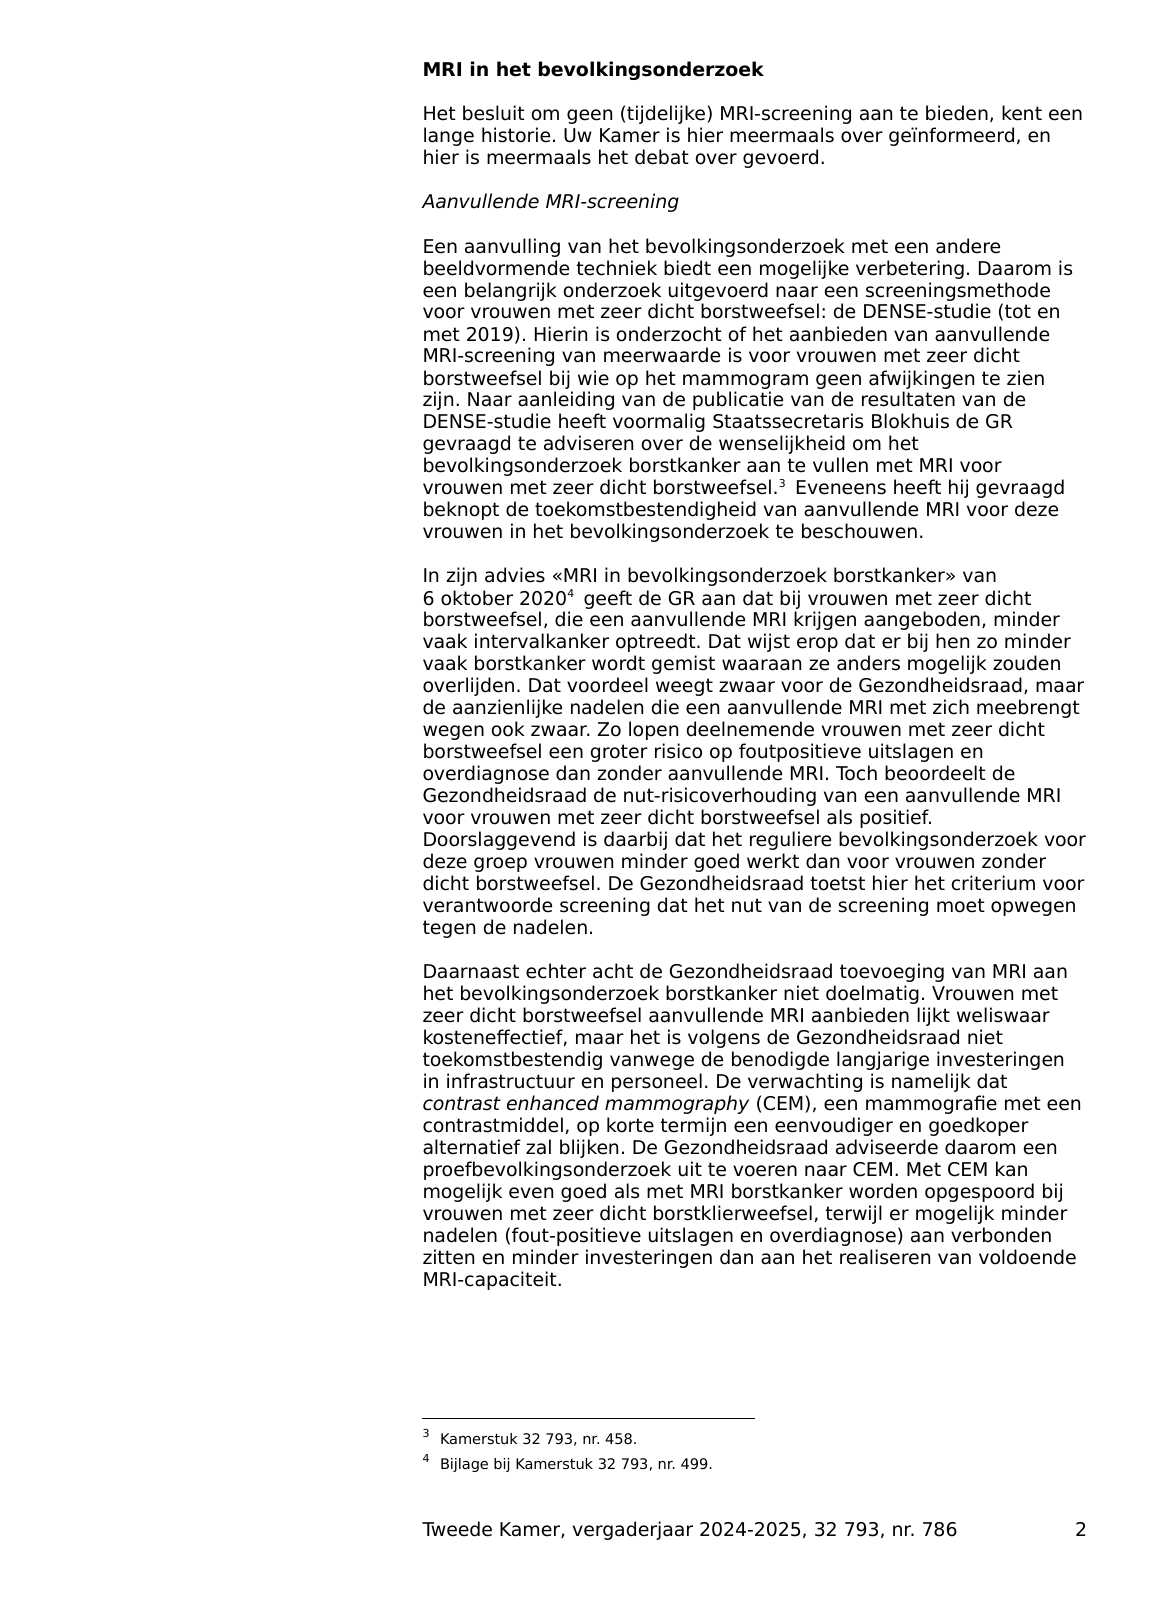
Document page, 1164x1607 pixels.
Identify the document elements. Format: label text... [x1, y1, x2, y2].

text Kamerstuk 32 793, nr. 458. [422, 1427, 1087, 1449]
text In zijn advies «MRI in bevolkingsonderzoek borstkanker» van 6 oktober 2020 geeft de GR aan dat bij vrouwen met zeer dicht borstweefsel, die een aanvullende MRI krijgen aangeboden, minder vaak intervalkanker optreedt. Dat wijst erop dat er bij hen zo minder vaak borstkanker wordt gemist waaraan ze anders mogelijk zouden overlijden. Dat voordeel weegt zwaar voor de Gezondheidsraad, maar de aanzienlijke nadelen die een aanvullende MRI met zich meebrengt wegen ook zwaar. Zo lopen deelnemende vrouwen met zeer dicht borstweefsel een groter risico op foutpositieve uitslagen en overdiagnose dan zonder aanvullende MRI. Toch beoordeelt de Gezondheidsraad de nut-risicoverhouding van een aanvullende MRI voor vrouwen met zeer dicht borstweefsel als positief. Doorslaggevend is daarbij dat het reguliere bevolkingsonderzoek voor deze groep vrouwen minder goed werkt dan voor vrouwen zonder dicht borstweefsel. De Gezondheidsraad toetst hier het criterium voor verantwoorde screening dat het nut van de screening moet opwegen tegen de nadelen. [422, 565, 1087, 939]
text Het besluit om geen (tijdelijke) MRI-screening aan te bieden, kent een lange historie. Uw Kamer is hier meermaals over geïnformeerd, en hier is meermaals het debat over gevoerd. [422, 103, 1087, 169]
text Bijlage bij Kamerstuk 32 793, nr. 499. [422, 1452, 1087, 1474]
subtitle MRI in het bevolkingsonderzoek [422, 59, 1087, 81]
text Een aanvulling van het bevolkingsonderzoek met een andere beeldvormende techniek biedt een mogelijke verbetering. Daarom is een belangrijk onderzoek uitgevoerd naar een screeningsmethode voor vrouwen met zeer dicht borstweefsel: de DENSE-studie (tot en met 2019). Hierin is onderzocht of het aanbieden van aanvullende MRI-screening van meerwaarde is voor vrouwen met zeer dicht borstweefsel bij wie op het mammogram geen afwijkingen te zien zijn. Naar aanleiding van de publicatie van de resultaten van de DENSE-studie heeft voormalig Staatssecretaris Blokhuis de GR gevraagd te adviseren over de wenselijkheid om het bevolkingsonderzoek borstkanker aan te vullen met MRI voor vrouwen met zeer dicht borstweefsel. Eveneens heeft hij gevraagd beknopt de toekomstbestendigheid van aanvullende MRI voor deze vrouwen in het bevolkingsonderzoek te beschouwen. [422, 236, 1087, 543]
text Daarnaast echter acht de Gezondheidsraad toevoeging van MRI aan het bevolkingsonderzoek borstkanker niet doelmatig. Vrouwen met zeer dicht borstweefsel aanvullende MRI aanbieden lijkt weliswaar kosteneffectief, maar het is volgens de Gezondheidsraad niet toekomstbestendig vanwege de benodigde langjarige investeringen in infrastructuur en personeel. De verwachting is namelijk dat contrast enhanced mammography (CEM), een mammografie met een contrastmiddel, op korte termijn een eenvoudiger en goedkoper alternatief zal blijken. De Gezondheidsraad adviseerde daarom een proefbevolkingsonderzoek uit te voeren naar CEM. Met CEM kan mogelijk even goed als met MRI borstkanker worden opgespoord bij vrouwen met zeer dicht borstklierweefsel, terwijl er mogelijk minder nadelen (fout-positieve uitslagen en overdiagnose) aan verbonden zitten en minder investeringen dan aan het realiseren van voldoende MRI-capaciteit. [422, 961, 1087, 1291]
subtitle Aanvullende MRI-screening [422, 191, 1087, 213]
